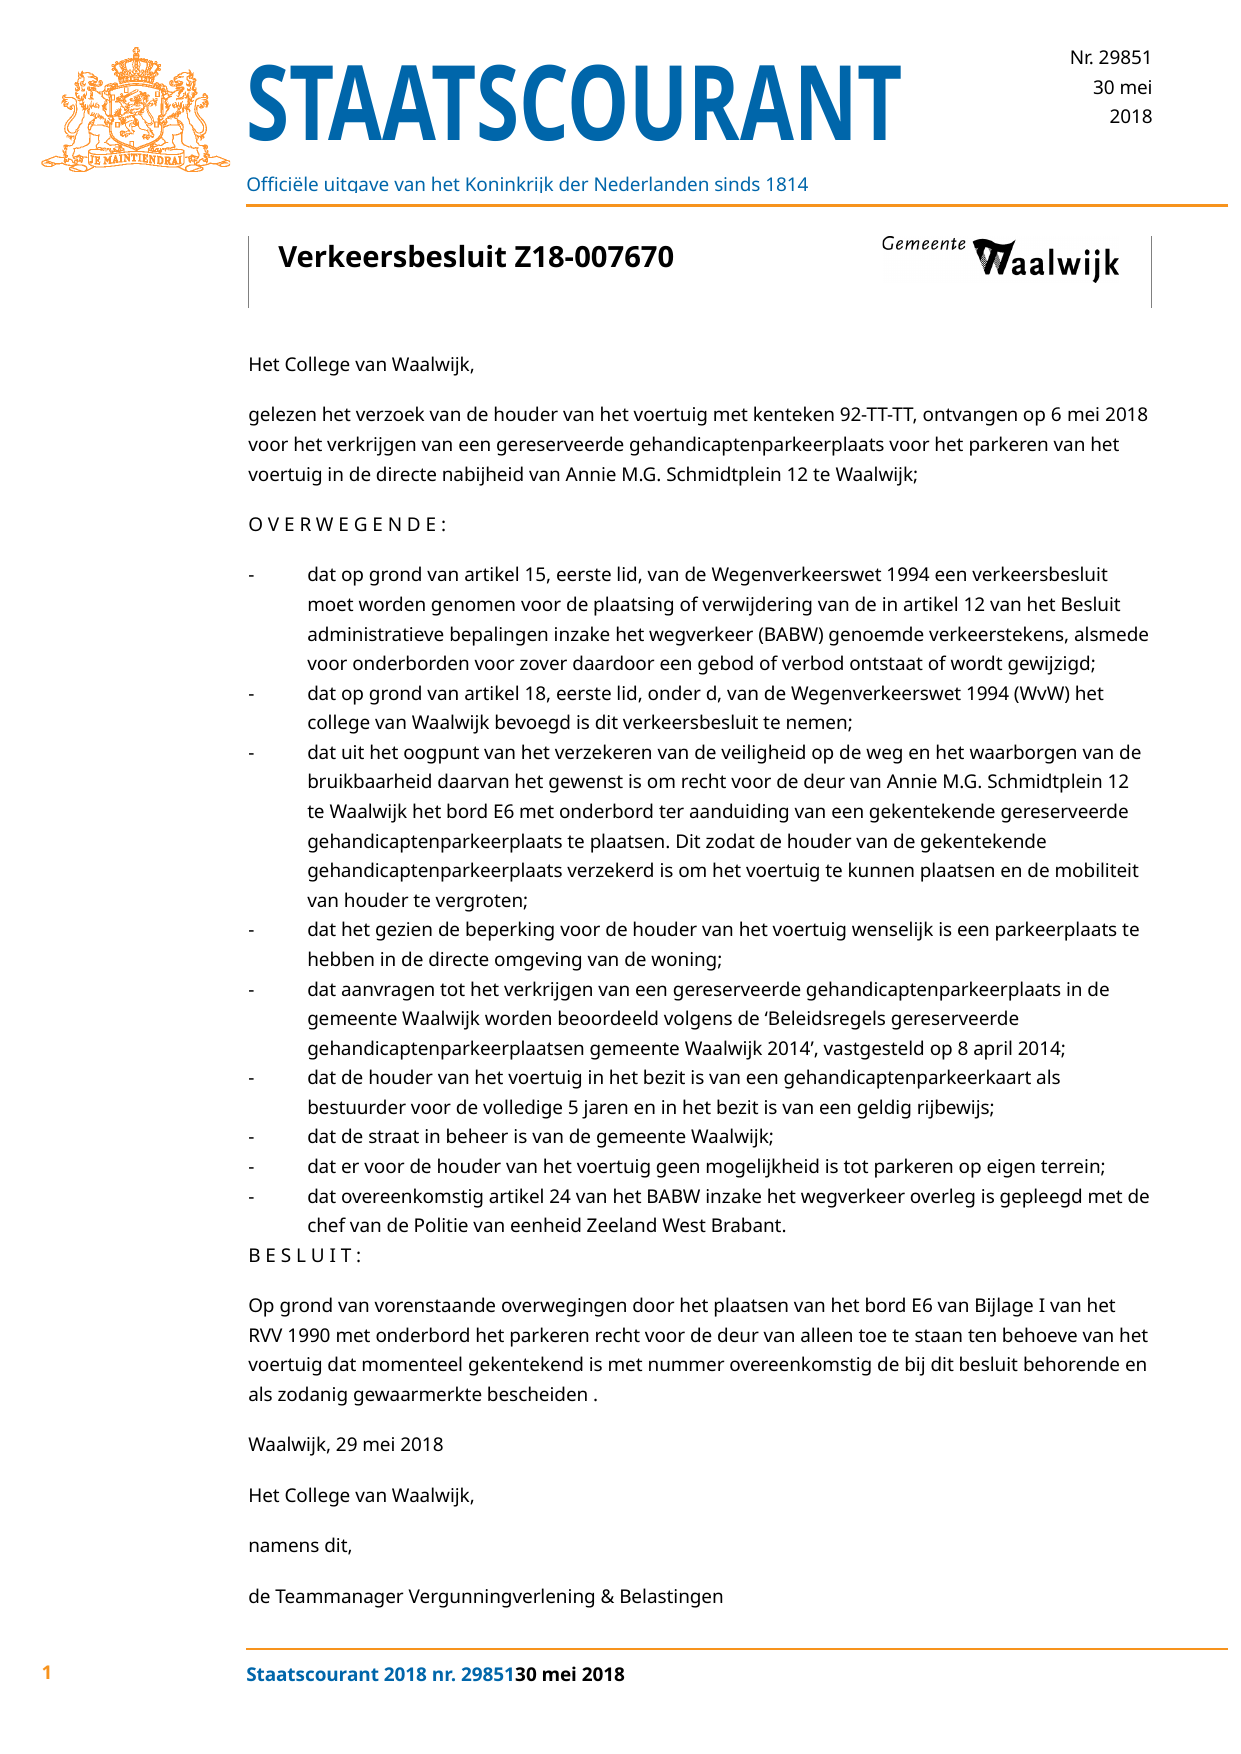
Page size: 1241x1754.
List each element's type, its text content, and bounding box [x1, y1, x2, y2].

list dat aanvragen tot het verkrijgen van een gereserveerde gehandicaptenparkeerplaats in de gemeente Waalwijk worden beoordeeld volgens de ‘Beleidsregels gereserveerde gehandicaptenparkeerplaatsen gemeente Waalwijk 2014’, vastgesteld op 8 april 2014; [248, 976, 1152, 1061]
list dat het gezien de beperking voor de houder van het voertuig wenselijk is een parkeerplaats te hebben in de directe omgeving van de woning; [248, 917, 1152, 972]
text de Teammanager Vergunningverlening & Belastingen [248, 1583, 1152, 1608]
picture [882, 236, 1119, 283]
text Het College van Waalwijk, [248, 1482, 1152, 1508]
text B E S L U I T : [248, 1242, 1152, 1268]
table_header Verkeersbesluit Z18-007670 [249, 236, 850, 308]
text gelezen het verzoek van de houder van het voertuig met kenteken 92-TT-TT, ontvangen op 6 mei 2018 voor het verkrijgen van een gereserveerde gehandicaptenparkeerplaats voor het parkeren van het voertuig in de directe nabijheid van Annie M.G. Schmidtplein 12 te Waalwijk; [248, 402, 1152, 486]
text Op grond van vorenstaande overwegingen door het plaatsen van het bord E6 van Bijlage I van het RVV 1990 met onderbord het parkeren recht voor de deur van alleen toe te staan ten behoeve van het voertuig dat momenteel gekentekend is met nummer overeenkomstig de bij dit besluit behorende en als zodanig gewaarmerkte bescheiden . [248, 1292, 1152, 1407]
text Het College van Waalwijk, [248, 351, 1152, 377]
text Waalwijk, 29 mei 2018 [248, 1432, 1152, 1457]
list dat op grond van artikel 18, eerste lid, onder d, van de Wegenverkeerswet 1994 (WvW) het college van Waalwijk bevoegd is dit verkeersbesluit te nemen; [248, 680, 1152, 735]
list dat uit het oogpunt van het verzekeren van de veiligheid op de weg en het waarborgen van de bruikbaarheid daarvan het gewenst is om recht voor de deur van Annie M.G. Schmidtplein 12 te Waalwijk het bord E6 met onderbord ter aanduiding van een gekentekende gereserveerde gehandicaptenparkeerplaats te plaatsen. Dit zodat de houder van de gekentekende gehandicaptenparkeerplaats verzekerd is om het voertuig te kunnen plaatsen en de mobiliteit van houder te vergroten; [248, 739, 1152, 913]
list dat er voor de houder van het voertuig geen mogelijkheid is tot parkeren op eigen terrein; [248, 1153, 1152, 1179]
table_header [850, 236, 1151, 308]
list dat op grond van artikel 15, eerste lid, van de Wegenverkeerswet 1994 een verkeersbesluit moet worden genomen voor de plaatsing of verwijdering van de in artikel 12 van het Besluit administratieve bepalingen inzake het wegverkeer (BABW) genoemde verkeerstekens, alsmede voor onderborden voor zover daardoor een gebod of verbod ontstaat of wordt gewijzigd; [248, 562, 1152, 676]
text O V E R W E G E N D E : [248, 511, 1152, 537]
list dat de houder van het voertuig in het bezit is van een gehandicaptenparkeerkaart als bestuurder voor de volledige 5 jaren en in het bezit is van een geldig rijbewijs; [248, 1064, 1152, 1120]
picture [41, 47, 231, 172]
list dat de straat in beheer is van de gemeente Waalwijk; [248, 1124, 1152, 1149]
text namens dit, [248, 1532, 1152, 1558]
list dat overeenkomstig artikel 24 van het BABW inzake het wegverkeer overleg is gepleegd met de chef van de Politie van eenheid Zeeland West Brabant. [248, 1183, 1152, 1238]
